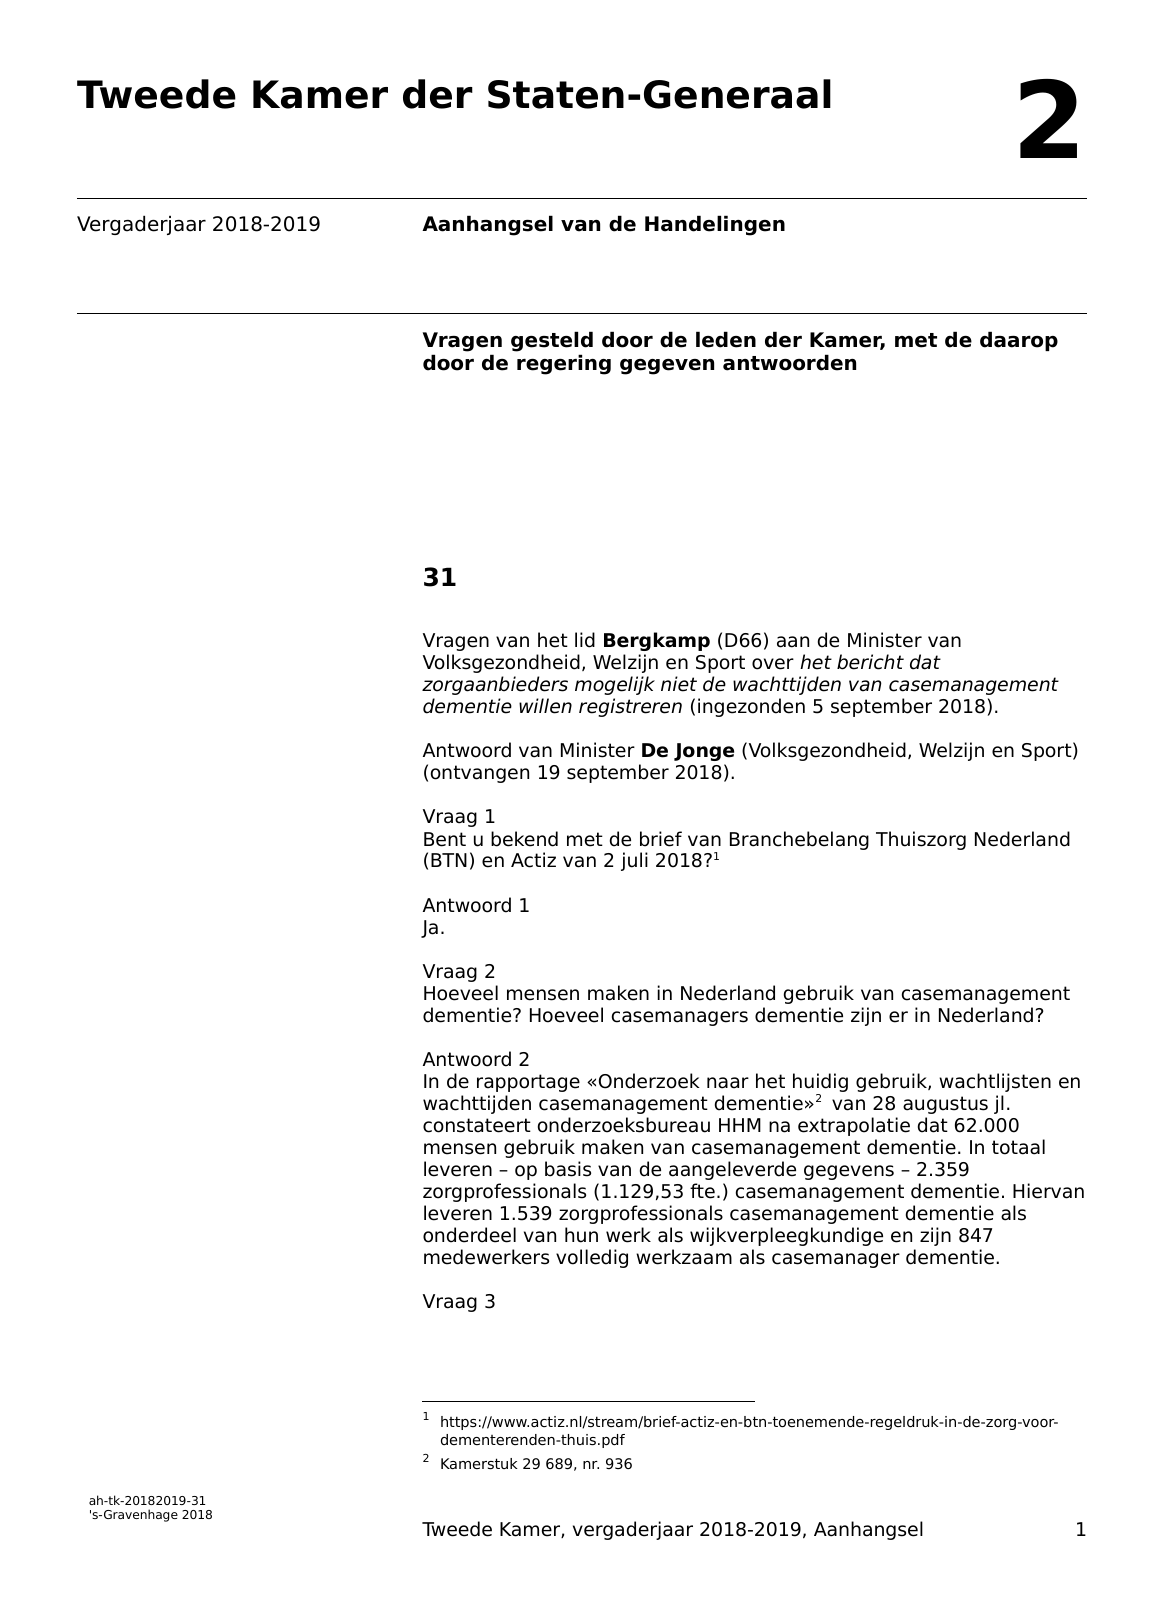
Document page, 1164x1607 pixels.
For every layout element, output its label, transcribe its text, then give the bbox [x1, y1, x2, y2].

text Vragen van het lid Bergkamp (D66) aan de Minister van Volksgezondheid, Welzijn en Sport over het bericht dat zorgaanbieders mogelijk niet de wachttijden van casemanagement dementie willen registreren (ingezonden 5 september 2018). [422, 630, 1087, 718]
text Ja. [422, 917, 1087, 938]
text Bent u bekend met de brief van Branchebelang Thuiszorg Nederland (BTN) en Actiz van 2 juli 2018? [422, 828, 1087, 872]
table_cell Vergaderjaar 2018-2019 [77, 199, 422, 313]
table_cell Aanhangsel van de Handelingen [422, 199, 1087, 313]
text ah-tk-20182019-31 [88, 1494, 323, 1508]
table_cell [77, 314, 422, 375]
text Vraag 1 [422, 806, 1087, 828]
text Antwoord 2 [422, 1049, 1087, 1071]
text Hoeveel mensen maken in Nederland gebruik van casemanagement dementie? Hoeveel casemanagers dementie zijn er in Nederland? [422, 983, 1087, 1027]
text Antwoord van Minister De Jonge (Volksgezondheid, Welzijn en Sport) (ontvangen 19 september 2018). [422, 740, 1087, 784]
table_cell Vragen gesteld door de leden der Kamer, met de daarop door de regering gegeven antwoorden [422, 314, 1087, 375]
table_header Tweede Kamer der Staten-Generaal [77, 59, 886, 198]
text Kamerstuk 29 689, nr. 936 [422, 1452, 1087, 1474]
text Vraag 2 [422, 961, 1087, 983]
text In de rapportage «Onderzoek naar het huidig gebruik, wachtlijsten en wachttijden casemanagement dementie» van 28 augustus jl. constateert onderzoeksbureau HHM na extrapolatie dat 62.000 mensen gebruik maken van casemanagement dementie. In totaal leveren – op basis van de aangeleverde gegevens – 2.359 zorgprofessionals (1.129,53 fte.) casemanagement dementie. Hiervan leveren 1.539 zorgprofessionals casemanagement dementie als onderdeel van hun werk als wijkverpleegkundige en zijn 847 medewerkers volledig werkzaam als casemanager dementie. [422, 1071, 1087, 1269]
text https://www.actiz.nl/stream/brief-actiz-en-btn-toenemende-regeldruk-in-de-zorg-voor-dementerenden-thuis.pdf [422, 1410, 1087, 1449]
text 31 [422, 563, 1087, 592]
text 's-Gravenhage 2018 [88, 1508, 323, 1522]
table_header 2 [886, 59, 1087, 198]
text Antwoord 1 [422, 894, 1087, 917]
text Vraag 3 [422, 1291, 1087, 1313]
